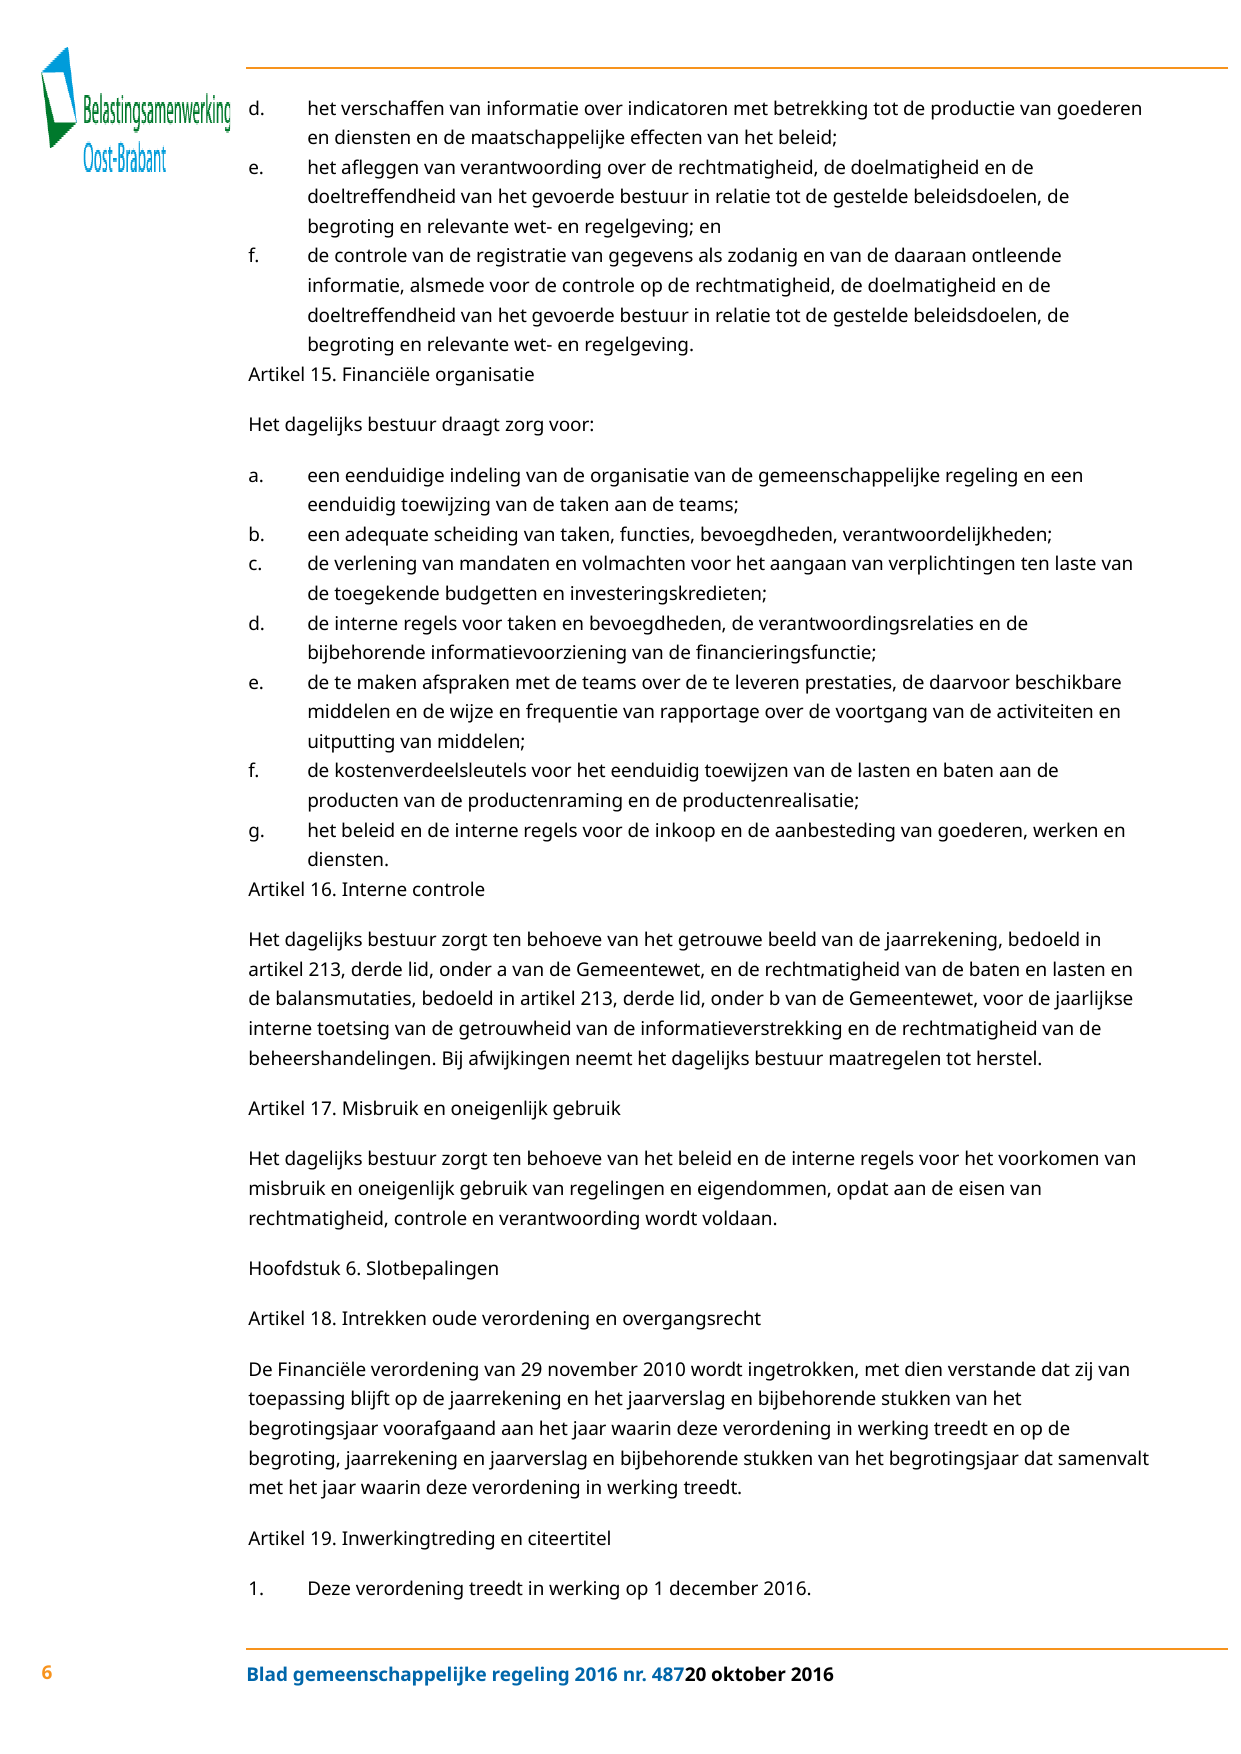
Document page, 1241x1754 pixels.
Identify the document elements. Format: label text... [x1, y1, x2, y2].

picture [100, 161, 105, 172]
list het beleid en de interne regels voor de inkoop en de aanbesteding van goederen, werken en diensten. [248, 817, 1152, 872]
text Het dagelijks bestuur draagt zorg voor: [248, 411, 1152, 437]
list de interne regels voor taken en bevoegdheden, de verantwoordingsrelaties en de bijbehorende informatievoorziening van de financieringsfunctie; [248, 610, 1152, 665]
text Het dagelijks bestuur zorgt ten behoeve van het beleid en de interne regels voor het voorkomen van misbruik en oneigenlijk gebruik van regelingen en eigendommen, opdat aan de eisen van rechtmatigheid, controle en verantwoording wordt voldaan. [248, 1146, 1152, 1231]
picture [91, 163, 96, 172]
list de verlening van mandaten en volmachten voor het aangaan van verplichtingen ten laste van de toegekende budgetten en investeringskredieten; [248, 551, 1152, 606]
list het verschaffen van informatie over indicatoren met betrekking tot de productie van goederen en diensten en de maatschappelijke effecten van het beleid; [248, 95, 1152, 150]
text De Financiële verordening van 29 november 2010 wordt ingetrokken, met dien verstande dat zij van toepassing blijft op de jaarrekening en het jaarverslag en bijbehorende stukken van het begrotingsjaar voorafgaand aan het jaar waarin deze verordening in werking treedt en op de begroting, jaarrekening en jaarverslag en bijbehorende stukken van het begrotingsjaar dat samenvalt met het jaar waarin deze verordening in werking treedt. [248, 1356, 1152, 1500]
picture [129, 155, 134, 172]
picture [86, 146, 91, 169]
list de controle van de registratie van gegevens als zodanig en van de daaraan ontleende informatie, alsmede voor de controle op de rechtmatigheid, de doelmatigheid en de doeltreffendheid van het gevoerde bestuur in relatie tot de gestelde beleidsdoelen, de begroting en relevante wet- en regelgeving. [248, 243, 1152, 357]
text Het dagelijks bestuur zorgt ten behoeve van het getrouwe beeld van de jaarrekening, bedoeld in artikel 213, derde lid, onder a van de Gemeentewet, en de rechtmatigheid van de baten en lasten en de balansmutaties, bedoeld in artikel 213, derde lid, onder b van de Gemeentewet, voor de jaarlijkse interne toetsing van de getrouwheid van de informatieverstrekking en de rechtmatigheid van de beheershandelingen. Bij afwijkingen neemt het dagelijks bestuur maatregelen tot herstel. [248, 926, 1152, 1071]
text Artikel 16. Interne controle [248, 876, 1152, 902]
text Hoofdstuk 6. Slotbepalingen [248, 1255, 1152, 1281]
list de te maken afspraken met de teams over de te leveren prestaties, de daarvoor beschikbare middelen en de wijze en frequentie van rapportage over de voortgang van de activiteiten en uitputting van middelen; [248, 669, 1152, 754]
list een eenduidige indeling van de organisatie van de gemeenschappelijke regeling en een eenduidig toewijzing van de taken aan de teams; [248, 462, 1152, 517]
list het afleggen van verantwoording over de rechtmatigheid, de doelmatigheid en de doeltreffendheid van het gevoerde bestuur in relatie tot de gestelde beleidsdoelen, de begroting en relevante wet- en regelgeving; en [248, 154, 1152, 239]
text Artikel 19. Inwerkingtreding en citeertitel [248, 1525, 1152, 1551]
text Artikel 15. Financiële organisatie [248, 361, 1152, 387]
list een adequate scheiding van taken, functies, bevoegdheden, verantwoordelijkheden; [248, 521, 1152, 547]
text Artikel 18. Intrekken oude verordening en overgangsrecht [248, 1306, 1152, 1331]
text Artikel 17. Misbruik en oneigenlijk gebruik [248, 1095, 1152, 1121]
list Deze verordening treedt in werking op 1 december 2016. [248, 1575, 1152, 1601]
picture [41, 47, 231, 172]
list de kostenverdeelsleutels voor het eenduidig toewijzen van de lasten en baten aan de producten van de productenraming en de productenrealisatie; [248, 758, 1152, 813]
